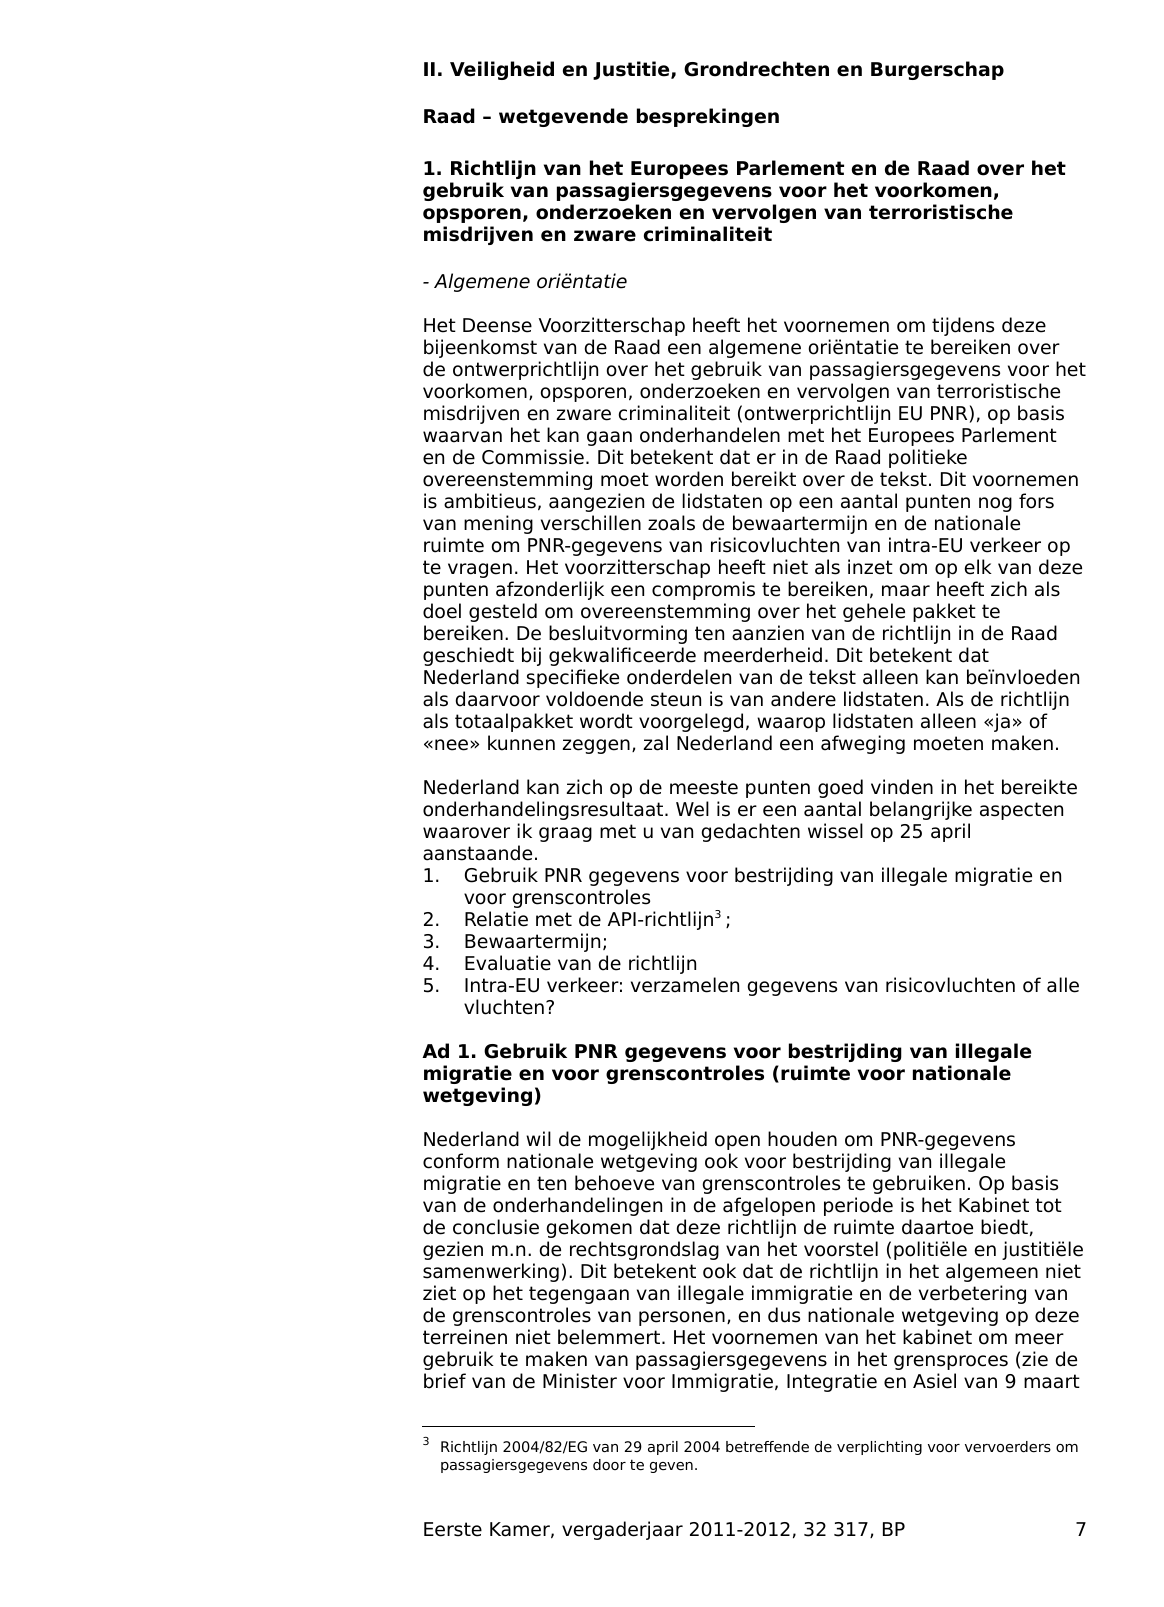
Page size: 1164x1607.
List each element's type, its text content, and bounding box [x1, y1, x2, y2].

text Nederland wil de mogelijkheid open houden om PNR-gegevens conform nationale wetgeving ook voor bestrijding van illegale migratie en ten behoeve van grenscontroles te gebruiken. Op basis van de onderhandelingen in de afgelopen periode is het Kabinet tot de conclusie gekomen dat deze richtlijn de ruimte daartoe biedt, gezien m.n. de rechtsgrondslag van het voorstel (politiële en justitiële samenwerking). Dit betekent ook dat de richtlijn in het algemeen niet ziet op het tegengaan van illegale immigratie en de verbetering van de grenscontroles van personen, en dus nationale wetgeving op deze terreinen niet belemmert. Het voornemen van het kabinet om meer gebruik te maken van passagiersgegevens in het grensproces (zie de brief van de Minister voor Immigratie, Integratie en Asiel van 9 maart [422, 1129, 1087, 1393]
text Het Deense Voorzitterschap heeft het voornemen om tijdens deze bijeenkomst van de Raad een algemene oriëntatie te bereiken over de ontwerprichtlijn over het gebruik van passagiersgegevens voor het voorkomen, opsporen, onderzoeken en vervolgen van terroristische misdrijven en zware criminaliteit (ontwerprichtlijn EU PNR), op basis waarvan het kan gaan onderhandelen met het Europees Parlement en de Commissie. Dit betekent dat er in de Raad politieke overeenstemming moet worden bereikt over de tekst. Dit voornemen is ambitieus, aangezien de lidstaten op een aantal punten nog fors van mening verschillen zoals de bewaartermijn en de nationale ruimte om PNR-gegevens van risicovluchten van intra-EU verkeer op te vragen. Het voorzitterschap heeft niet als inzet om op elk van deze punten afzonderlijk een compromis te bereiken, maar heeft zich als doel gesteld om overeenstemming over het gehele pakket te bereiken. De besluitvorming ten aanzien van de richtlijn in de Raad geschiedt bij gekwalificeerde meerderheid. Dit betekent dat Nederland specifieke onderdelen van de tekst alleen kan beïnvloeden als daarvoor voldoende steun is van andere lidstaten. Als de richtlijn als totaalpakket wordt voorgelegd, waarop lidstaten alleen «ja» of «nee» kunnen zeggen, zal Nederland een afweging moeten maken. [422, 315, 1087, 755]
text 1. Gebruik PNR gegevens voor bestrijding van illegale migratie en voor grenscontroles [422, 865, 1087, 909]
text Richtlijn 2004/82/EG van 29 april 2004 betreffende de verplichting voor vervoerders om passagiersgegevens door te geven. [422, 1435, 1087, 1474]
text 4. Evaluatie van de richtlijn [422, 953, 1087, 975]
subtitle 1. Richtlijn van het Europees Parlement en de Raad over het gebruik van passagiersgegevens voor het voorkomen, opsporen, onderzoeken en vervolgen van terroristische misdrijven en zware criminaliteit [422, 158, 1087, 246]
text Nederland kan zich op de meeste punten goed vinden in het bereikte onderhandelingsresultaat. Wel is er een aantal belangrijke aspecten waarover ik graag met u van gedachten wissel op 25 april aanstaande. [422, 777, 1087, 865]
subtitle II. Veiligheid en Justitie, Grondrechten en Burgerschap [422, 59, 1087, 81]
text 3. Bewaartermijn; [422, 931, 1087, 953]
text 5. Intra-EU verkeer: verzamelen gegevens van risicovluchten of alle vluchten? [422, 975, 1087, 1019]
subtitle Raad – wetgevende besprekingen [422, 106, 1087, 128]
text 2. Relatie met de API-richtlijn; [422, 909, 1087, 931]
subtitle Ad 1. Gebruik PNR gegevens voor bestrijding van illegale migratie en voor grenscontroles (ruimte voor nationale wetgeving) [422, 1041, 1087, 1107]
subtitle - Algemene oriëntatie [422, 271, 1087, 293]
